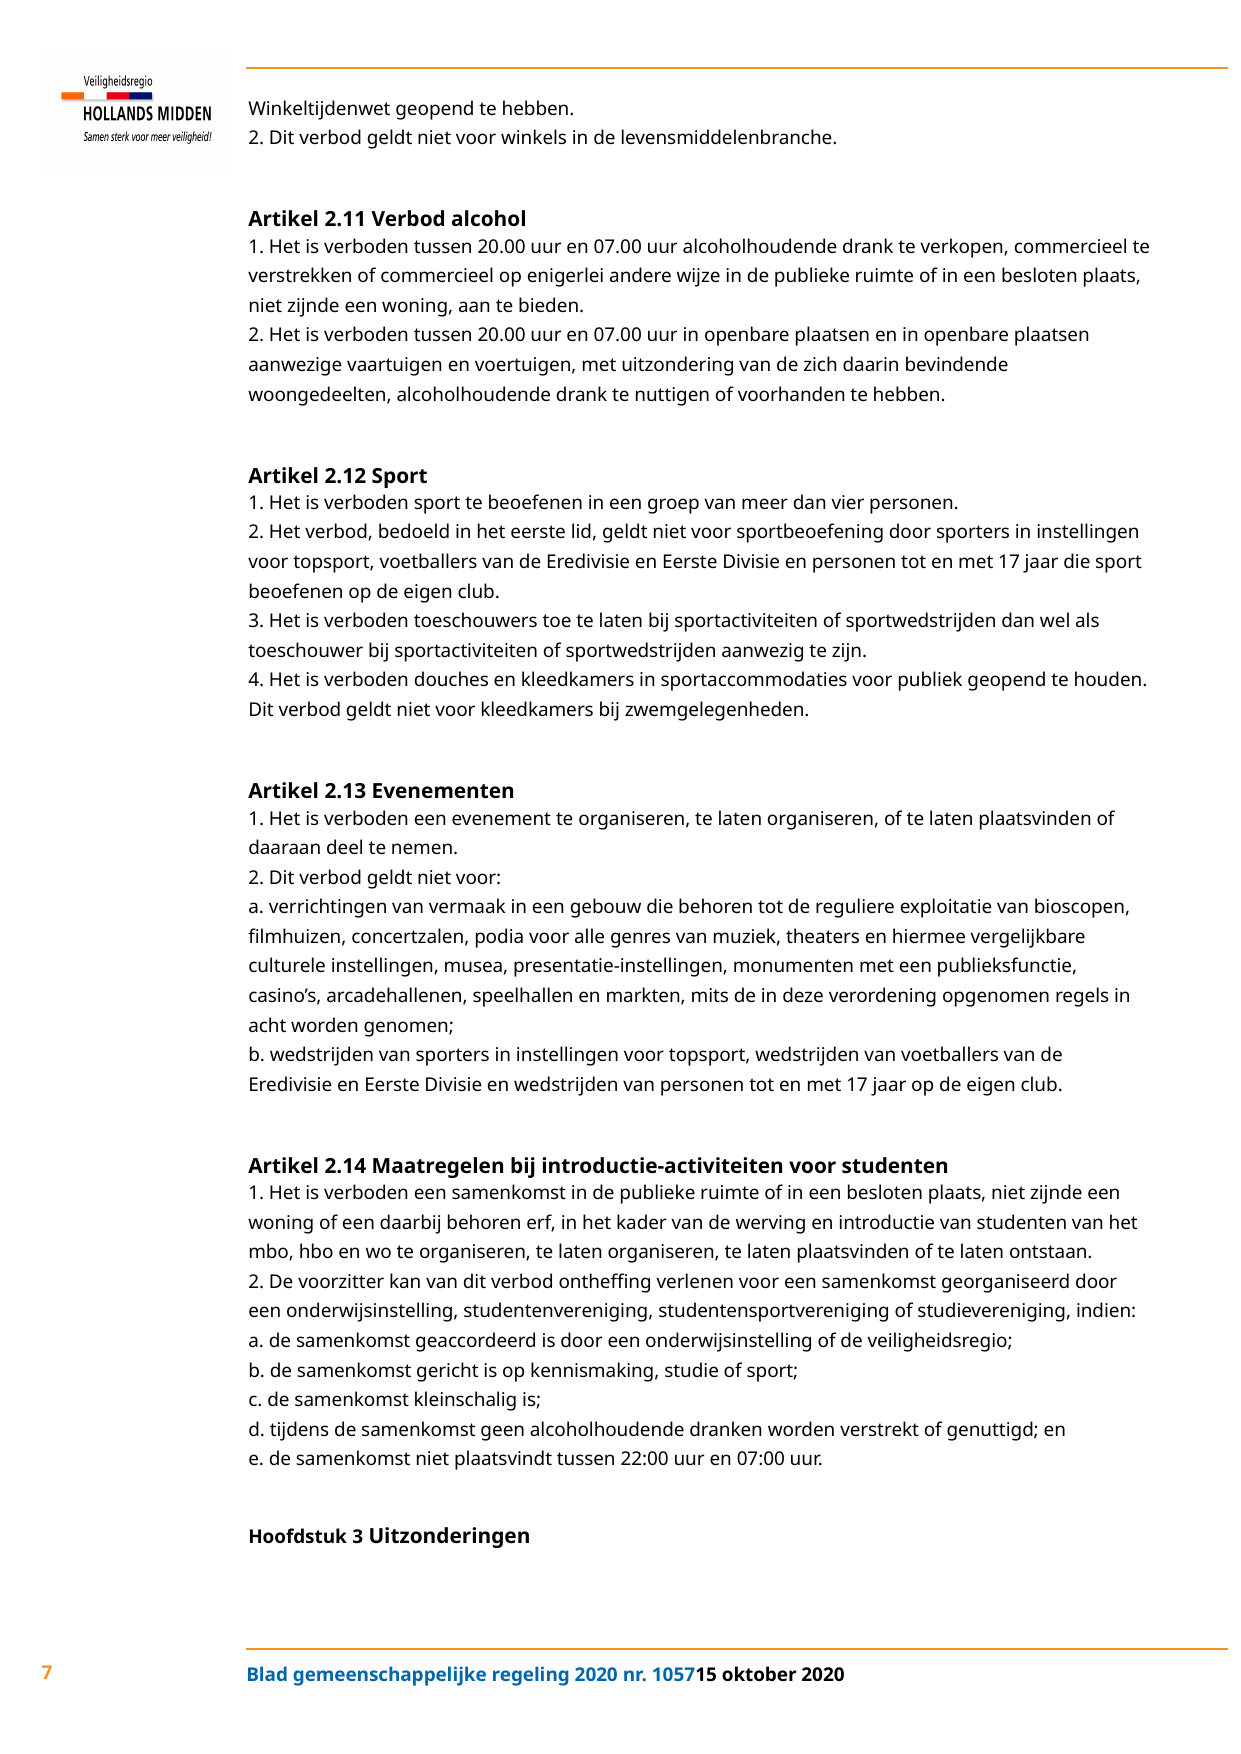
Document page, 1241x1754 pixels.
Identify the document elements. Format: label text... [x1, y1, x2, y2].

text 2. Dit verbod geldt niet voor winkels in de levensmiddelenbranche. [248, 124, 1152, 150]
text a. verrichtingen van vermaak in een gebouw die behoren tot de reguliere exploitatie van bioscopen, filmhuizen, concertzalen, podia voor alle genres van muziek, theaters en hiermee vergelijkbare culturele instellingen, musea, presentatie-instellingen, monumenten met een publieksfunctie, casino’s, arcadehallenen, speelhallen en markten, mits de in deze verordening opgenomen regels in acht worden genomen; [248, 893, 1152, 1037]
text d. tijdens de samenkomst geen alcoholhoudende dranken worden verstrekt of genuttigd; en [248, 1416, 1152, 1442]
text Winkeltijdenwet geopend te hebben. [248, 95, 1152, 121]
text 2. De voorzitter kan van dit verbod ontheffing verlenen voor een samenkomst georganiseerd door een onderwijsinstelling, studentenvereniging, studentensportvereniging of studievereniging, indien: [248, 1268, 1152, 1323]
picture [41, 47, 231, 172]
text 2. Het is verboden tussen 20.00 uur en 07.00 uur in openbare plaatsen en in openbare plaatsen aanwezige vaartuigen en voertuigen, met uitzondering van de zich daarin bevindende woongedeelten, alcoholhoudende drank te nuttigen of voorhanden te hebben. [248, 322, 1152, 406]
text Artikel 2.11 Verbod alcohol [248, 204, 1152, 233]
text 2. Dit verbod geldt niet voor: [248, 864, 1152, 889]
text Artikel 2.12 Sport [248, 461, 1152, 489]
text Artikel 2.14 Maatregelen bij introductie-activiteiten voor studenten [248, 1151, 1152, 1179]
text 3. Het is verboden toeschouwers toe te laten bij sportactiviteiten of sportwedstrijden dan wel als toeschouwer bij sportactiviteiten of sportwedstrijden aanwezig te zijn. [248, 607, 1152, 663]
text Hoofdstuk 3 Uitzonderingen [248, 1521, 1152, 1549]
text Artikel 2.13 Evenementen [248, 776, 1152, 805]
text b. de samenkomst gericht is op kennismaking, studie of sport; [248, 1357, 1152, 1383]
text b. wedstrijden van sporters in instellingen voor topsport, wedstrijden van voetballers van de Eredivisie en Eerste Divisie en wedstrijden van personen tot en met 17 jaar op de eigen club. [248, 1041, 1152, 1097]
text 1. Het is verboden een samenkomst in de publieke ruimte of in een besloten plaats, niet zijnde een woning of een daarbij behoren erf, in het kader van de werving en introductie van studenten van het mbo, hbo en wo te organiseren, te laten organiseren, te laten plaatsvinden of te laten ontstaan. [248, 1179, 1152, 1264]
text a. de samenkomst geaccordeerd is door een onderwijsinstelling of de veiligheidsregio; [248, 1327, 1152, 1353]
text e. de samenkomst niet plaatsvindt tussen 22:00 uur en 07:00 uur. [248, 1446, 1152, 1471]
text 2. Het verbod, bedoeld in het eerste lid, geldt niet voor sportbeoefening door sporters in instellingen voor topsport, voetballers van de Eredivisie en Eerste Divisie en personen tot en met 17 jaar die sport beoefenen op de eigen club. [248, 519, 1152, 604]
text 1. Het is verboden een evenement te organiseren, te laten organiseren, of te laten plaatsvinden of daaraan deel te nemen. [248, 805, 1152, 860]
text 4. Het is verboden douches en kleedkamers in sportaccommodaties voor publiek geopend te houden. Dit verbod geldt niet voor kleedkamers bij zwemgelegenheden. [248, 667, 1152, 722]
text c. de samenkomst kleinschalig is; [248, 1386, 1152, 1412]
text 1. Het is verboden tussen 20.00 uur en 07.00 uur alcoholhoudende drank te verkopen, commercieel te verstrekken of commercieel op enigerlei andere wijze in de publieke ruimte of in een besloten plaats, niet zijnde een woning, aan te bieden. [248, 233, 1152, 318]
text 1. Het is verboden sport te beoefenen in een groep van meer dan vier personen. [248, 489, 1152, 515]
